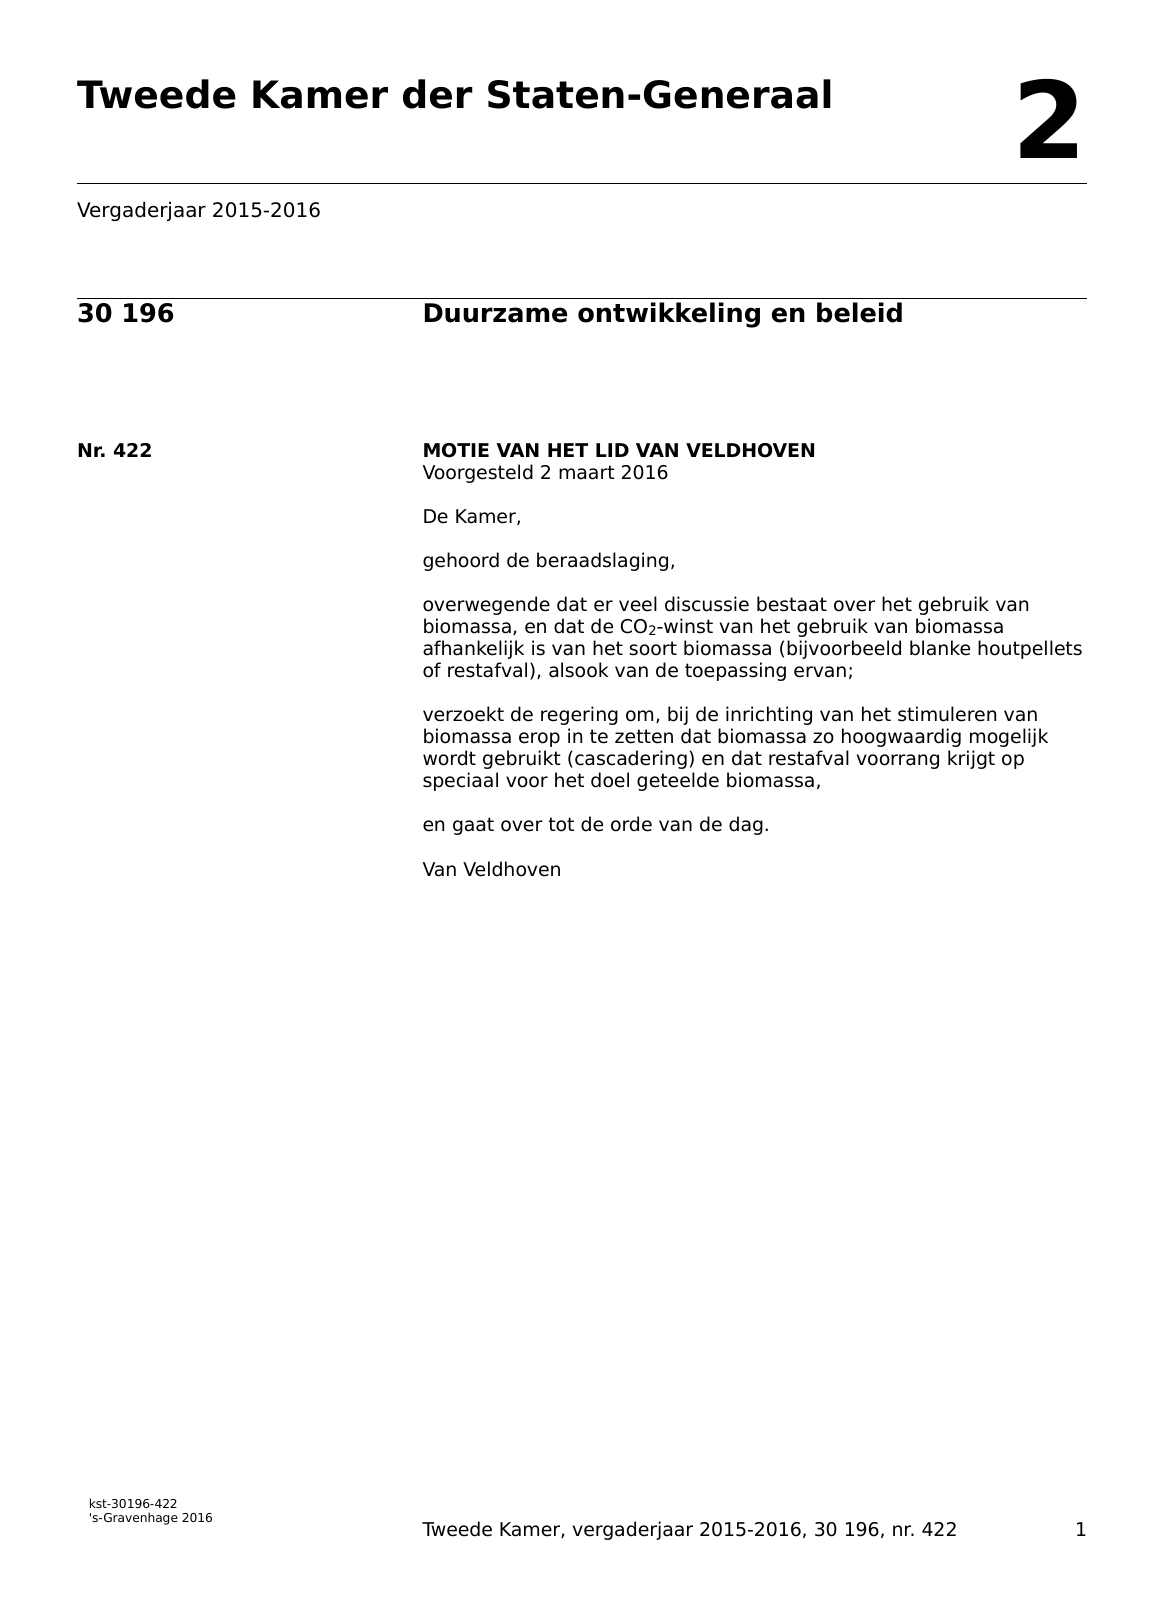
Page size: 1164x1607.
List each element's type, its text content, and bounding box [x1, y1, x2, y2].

text gehoord de beraadslaging, [422, 550, 1087, 572]
subtitle Nr. 422 MOTIE VAN HET LID VAN VELDHOVEN [77, 440, 1087, 462]
text kst-30196-422 [88, 1497, 323, 1511]
text Van Veldhoven [422, 858, 1087, 881]
text verzoekt de regering om, bij de inrichting van het stimuleren van biomassa erop in te zetten dat biomassa zo hoogwaardig mogelijk wordt gebruikt (cascadering) en dat restafval voorrang krijgt op speciaal voor het doel geteelde biomassa, [422, 704, 1087, 792]
table_header Tweede Kamer der Staten-Generaal [77, 59, 886, 183]
table_cell Vergaderjaar 2015-2016 [77, 184, 1087, 298]
text De Kamer, [422, 506, 1087, 528]
text Voorgesteld 2 maart 2016 [422, 462, 1087, 484]
text en gaat over tot de orde van de dag. [422, 814, 1087, 836]
table_header 2 [886, 59, 1087, 183]
text overwegende dat er veel discussie bestaat over het gebruik van biomassa, en dat de CO2-winst van het gebruik van biomassa afhankelijk is van het soort biomassa (bijvoorbeeld blanke houtpellets of restafval), alsook van de toepassing ervan; [422, 594, 1087, 682]
subtitle 30 196 Duurzame ontwikkeling en beleid [77, 299, 1087, 329]
text 's-Gravenhage 2016 [88, 1511, 323, 1525]
